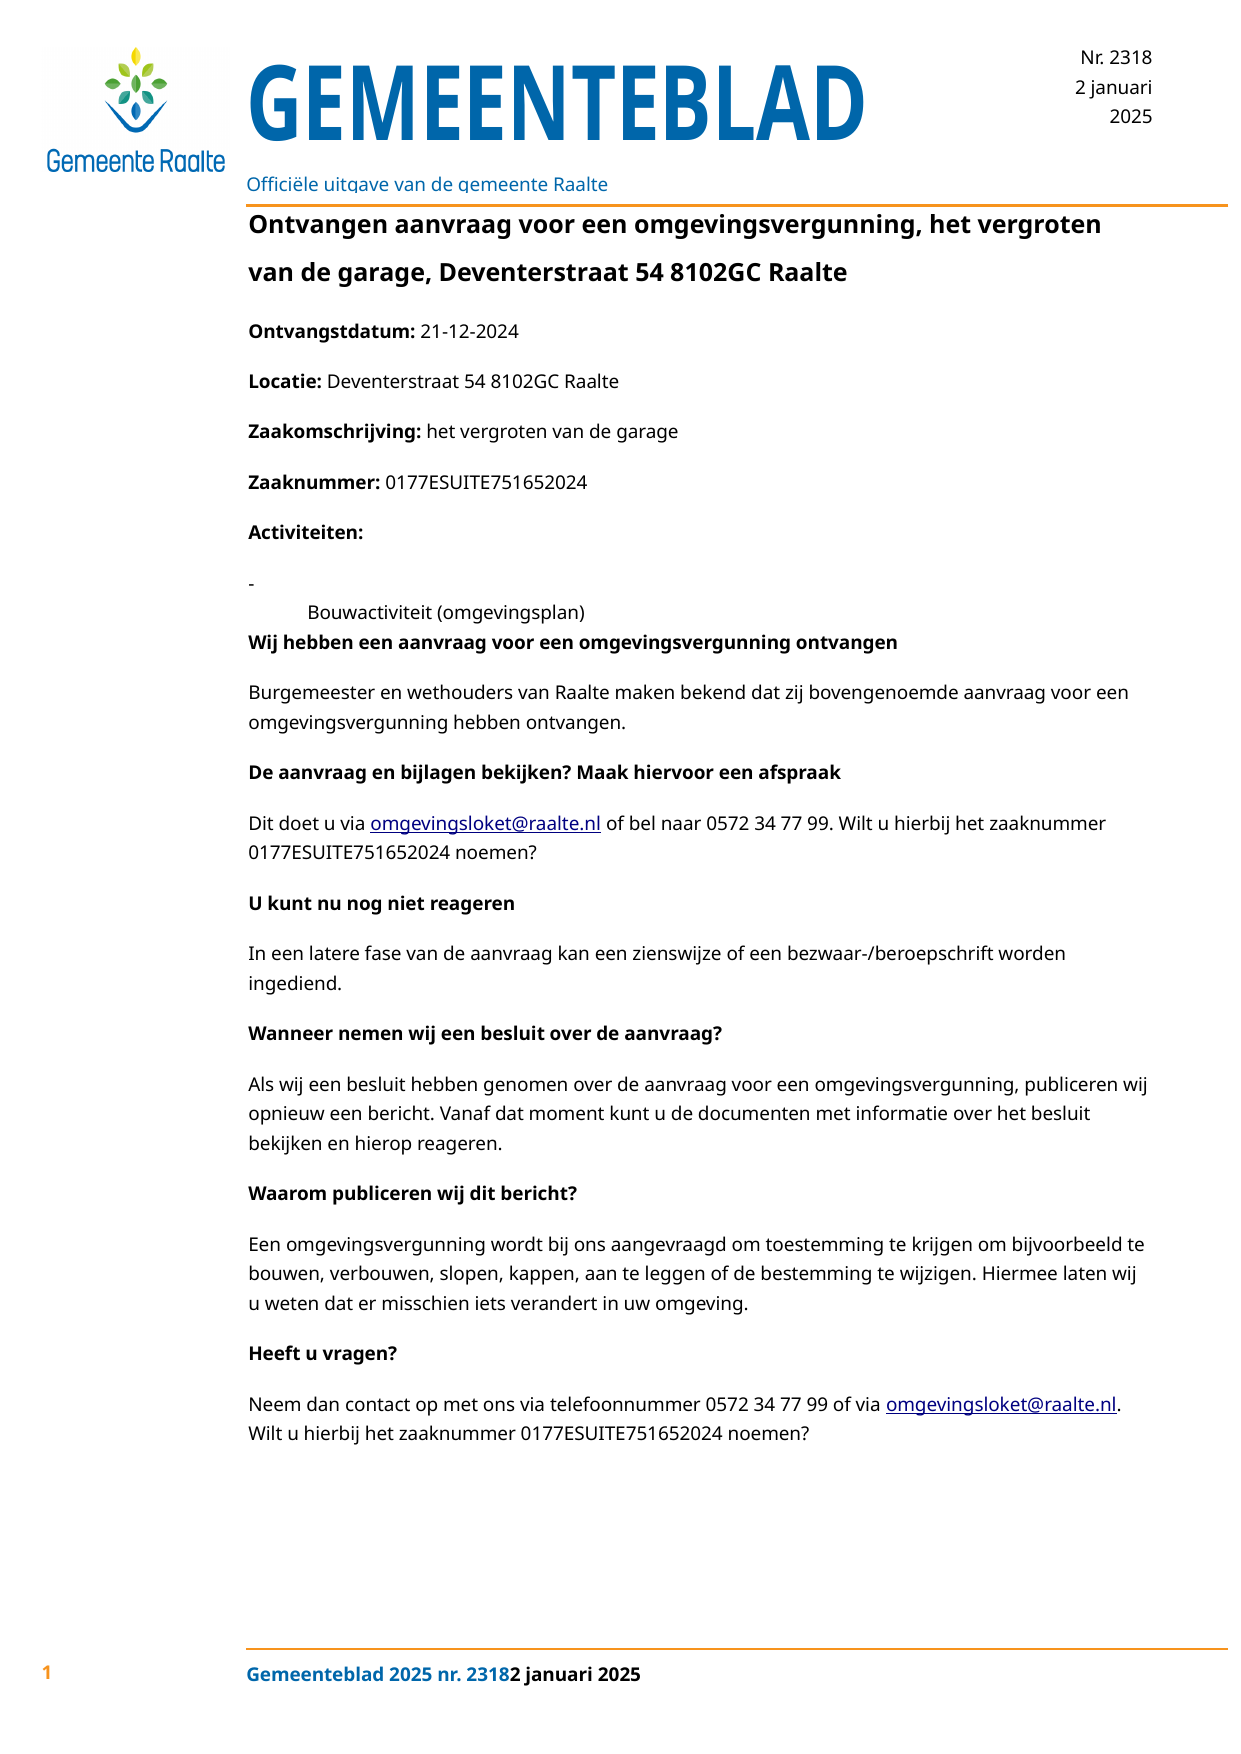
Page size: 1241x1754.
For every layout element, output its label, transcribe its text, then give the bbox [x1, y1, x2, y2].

picture [41, 47, 231, 172]
text Locatie: Deventerstraat 54 8102GC Raalte [248, 368, 1152, 394]
text Ontvangen aanvraag voor een omgevingsvergunning, het vergroten van de garage, Deventerstraat 54 8102GC Raalte [248, 207, 1152, 288]
text Dit doet u via omgevingsloket@raalte.nl of bel naar 0572 34 77 99. Wilt u hierbij het zaaknummer 0177ESUITE751652024 noemen? [248, 810, 1152, 865]
text Een omgevingsvergunning wordt bij ons aangevraagd om toestemming te krijgen om bijvoorbeeld te bouwen, verbouwen, slopen, kappen, aan te leggen of de bestemming te wijzigen. Hiermee laten wij u weten dat er misschien iets verandert in uw omgeving. [248, 1231, 1152, 1316]
text Zaakomschrijving: het vergroten van de garage [248, 419, 1152, 444]
text Zaaknummer: 0177ESUITE751652024 [248, 469, 1152, 495]
text Activiteiten: [248, 519, 1152, 545]
text Heeft u vragen? [248, 1340, 1152, 1366]
text Wij hebben een aanvraag voor een omgevingsvergunning ontvangen [248, 629, 1152, 655]
text Burgemeester en wethouders van Raalte maken bekend dat zij bovengenoemde aanvraag voor een omgevingsvergunning hebben ontvangen. [248, 679, 1152, 735]
text In een latere fase van de aanvraag kan een zienswijze of een bezwaar-/beroepschrift worden ingediend. [248, 940, 1152, 996]
text Wanneer nemen wij een besluit over de aanvraag? [248, 1020, 1152, 1046]
text Waarom publiceren wij dit bericht? [248, 1180, 1152, 1206]
list Bouwactiviteit (omgevingsplan) [248, 599, 1152, 625]
text Als wij een besluit hebben genomen over de aanvraag voor een omgevingsvergunning, publiceren wij opnieuw een bericht. Vanaf dat moment kunt u de documenten met informatie over het besluit bekijken en hierop reageren. [248, 1071, 1152, 1156]
text Neem dan contact op met ons via telefoonnummer 0572 34 77 99 of via omgevingsloket@raalte.nl. Wilt u hierbij het zaaknummer 0177ESUITE751652024 noemen? [248, 1391, 1152, 1446]
text U kunt nu nog niet reageren [248, 890, 1152, 916]
text De aanvraag en bijlagen bekijken? Maak hiervoor een afspraak [248, 759, 1152, 785]
text Ontvangstdatum: 21-12-2024 [248, 318, 1152, 344]
